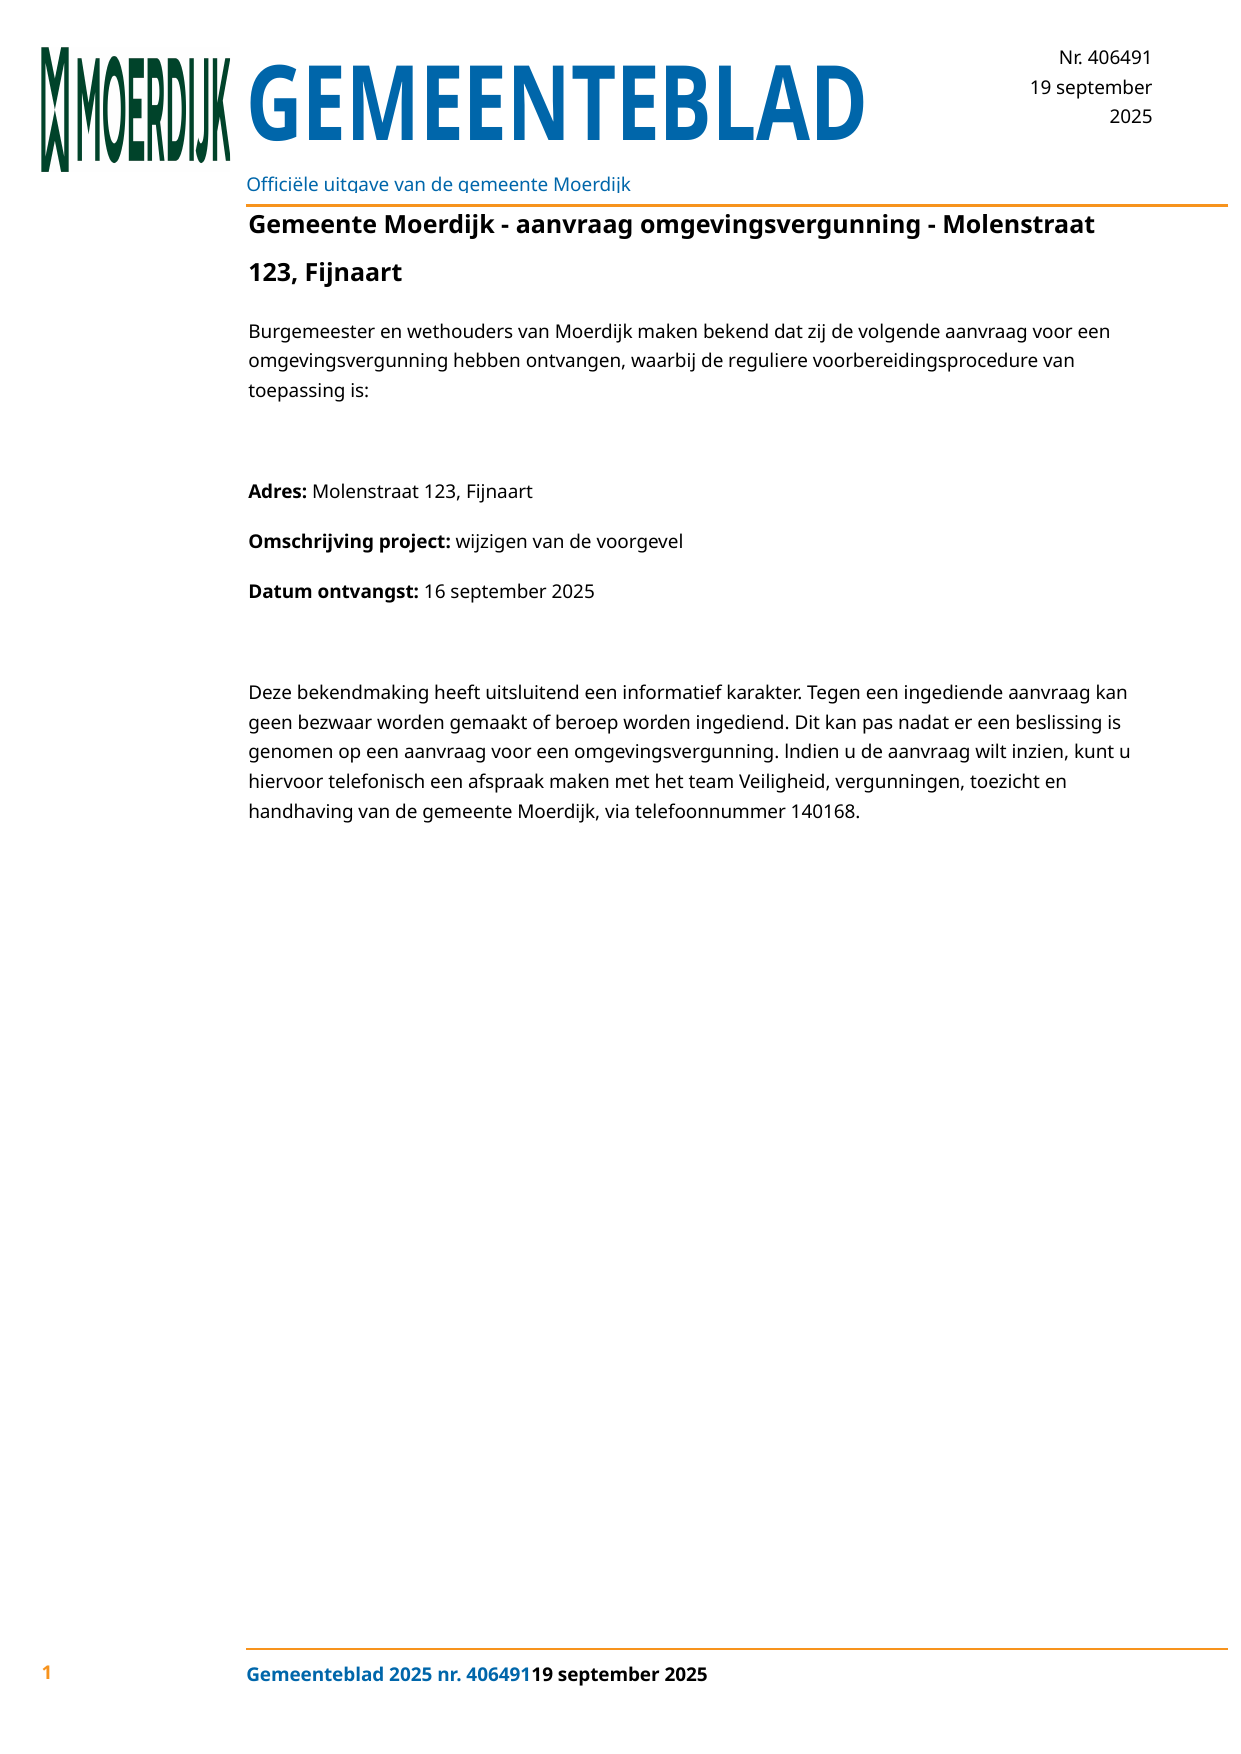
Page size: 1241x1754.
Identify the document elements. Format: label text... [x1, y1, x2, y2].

text Gemeente Moerdijk - aanvraag omgevingsvergunning - Molenstraat 123, Fijnaart [248, 207, 1152, 288]
text Datum ontvangst: 16 september 2025 [248, 579, 1152, 604]
text Adres: Molenstraat 123, Fijnaart [248, 478, 1152, 504]
text Omschrijving project: wijzigen van de voorgevel [248, 528, 1152, 554]
picture [41, 47, 231, 172]
text Deze bekendmaking heeft uitsluitend een informatief karakter. Tegen een ingediende aanvraag kan geen bezwaar worden gemaakt of beroep worden ingediend. Dit kan pas nadat er een beslissing is genomen op een aanvraag voor een omgevingsvergunning. lndien u de aanvraag wilt inzien, kunt u hiervoor telefonisch een afspraak maken met het team Veiligheid, vergunningen, toezicht en handhaving van de gemeente Moerdijk, via telefoonnummer 140168. [248, 679, 1152, 824]
text Burgemeester en wethouders van Moerdijk maken bekend dat zij de volgende aanvraag voor een omgevingsvergunning hebben ontvangen, waarbij de reguliere voorbereidingsprocedure van toepassing is: [248, 318, 1152, 403]
